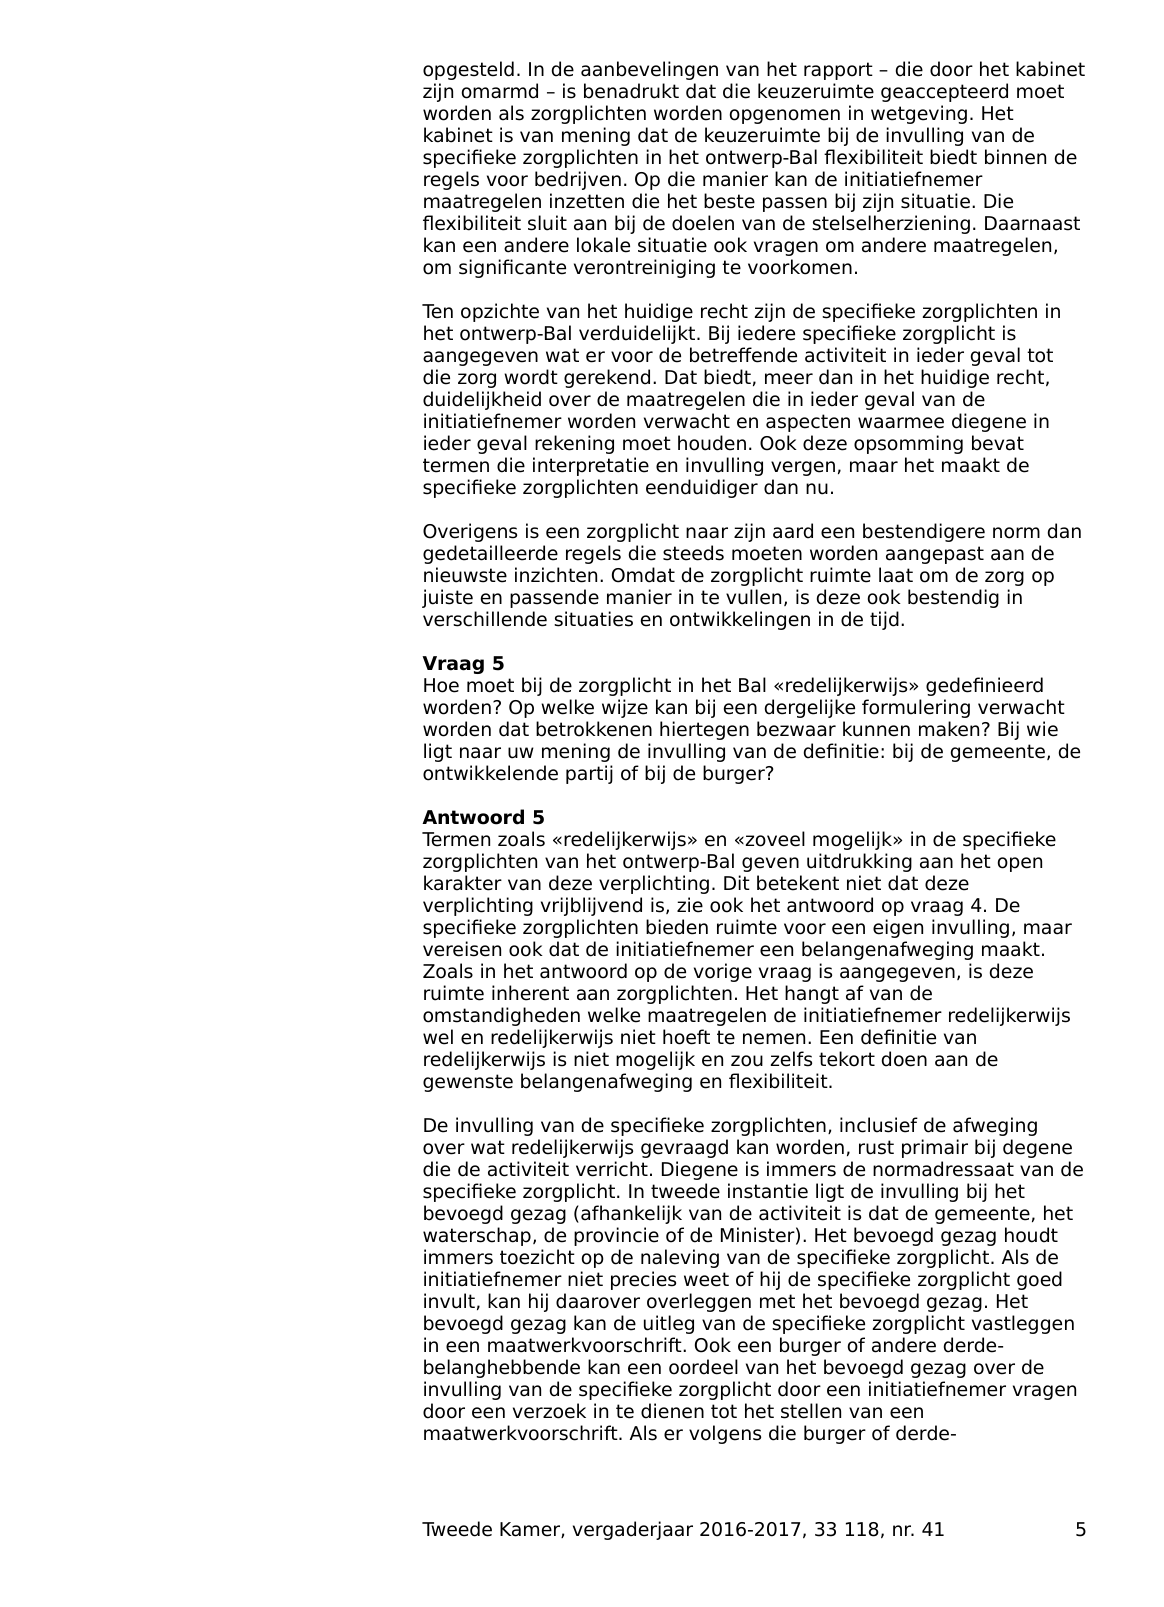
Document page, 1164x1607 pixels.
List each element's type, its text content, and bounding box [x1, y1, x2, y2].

text Overigens is een zorgplicht naar zijn aard een bestendigere norm dan gedetailleerde regels die steeds moeten worden aangepast aan de nieuwste inzichten. Omdat de zorgplicht ruimte laat om de zorg op juiste en passende manier in te vullen, is deze ook bestendig in verschillende situaties en ontwikkelingen in de tijd. [422, 521, 1087, 631]
text Termen zoals «redelijkerwijs» en «zoveel mogelijk» in de specifieke zorgplichten van het ontwerp-Bal geven uitdrukking aan het open karakter van deze verplichting. Dit betekent niet dat deze verplichting vrijblijvend is, zie ook het antwoord op vraag 4. De specifieke zorgplichten bieden ruimte voor een eigen invulling, maar vereisen ook dat de initiatiefnemer een belangenafweging maakt. Zoals in het antwoord op de vorige vraag is aangegeven, is deze ruimte inherent aan zorgplichten. Het hangt af van de omstandigheden welke maatregelen de initiatiefnemer redelijkerwijs wel en redelijkerwijs niet hoeft te nemen. Een definitie van redelijkerwijs is niet mogelijk en zou zelfs tekort doen aan de gewenste belangenafweging en flexibiliteit. [422, 829, 1087, 1093]
text De invulling van de specifieke zorgplichten, inclusief de afweging over wat redelijkerwijs gevraagd kan worden, rust primair bij degene die de activiteit verricht. Diegene is immers de normadressaat van de specifieke zorgplicht. In tweede instantie ligt de invulling bij het bevoegd gezag (afhankelijk van de activiteit is dat de gemeente, het waterschap, de provincie of de Minister). Het bevoegd gezag houdt immers toezicht op de naleving van de specifieke zorgplicht. Als de initiatiefnemer niet precies weet of hij de specifieke zorgplicht goed invult, kan hij daarover overleggen met het bevoegd gezag. Het bevoegd gezag kan de uitleg van de specifieke zorgplicht vastleggen in een maatwerkvoorschrift. Ook een burger of andere derde-belanghebbende kan een oordeel van het bevoegd gezag over de invulling van de specifieke zorgplicht door een initiatiefnemer vragen door een verzoek in te dienen tot het stellen van een maatwerkvoorschrift. Als er volgens die burger of derde- [422, 1115, 1087, 1445]
text Vraag 5 [422, 653, 1087, 675]
text Hoe moet bij de zorgplicht in het Bal «redelijkerwijs» gedefinieerd worden? Op welke wijze kan bij een dergelijke formulering verwacht worden dat betrokkenen hiertegen bezwaar kunnen maken? Bij wie ligt naar uw mening de invulling van de definitie: bij de gemeente, de ontwikkelende partij of bij de burger? [422, 675, 1087, 785]
text Antwoord 5 [422, 807, 1087, 829]
text opgesteld. In de aanbevelingen van het rapport – die door het kabinet zijn omarmd – is benadrukt dat die keuzeruimte geaccepteerd moet worden als zorgplichten worden opgenomen in wetgeving. Het kabinet is van mening dat de keuzeruimte bij de invulling van de specifieke zorgplichten in het ontwerp-Bal flexibiliteit biedt binnen de regels voor bedrijven. Op die manier kan de initiatiefnemer maatregelen inzetten die het beste passen bij zijn situatie. Die flexibiliteit sluit aan bij de doelen van de stelselherziening. Daarnaast kan een andere lokale situatie ook vragen om andere maatregelen, om significante verontreiniging te voorkomen. [422, 59, 1087, 279]
text Ten opzichte van het huidige recht zijn de specifieke zorgplichten in het ontwerp-Bal verduidelijkt. Bij iedere specifieke zorgplicht is aangegeven wat er voor de betreffende activiteit in ieder geval tot die zorg wordt gerekend. Dat biedt, meer dan in het huidige recht, duidelijkheid over de maatregelen die in ieder geval van de initiatiefnemer worden verwacht en aspecten waarmee diegene in ieder geval rekening moet houden. Ook deze opsomming bevat termen die interpretatie en invulling vergen, maar het maakt de specifieke zorgplichten eenduidiger dan nu. [422, 301, 1087, 499]
